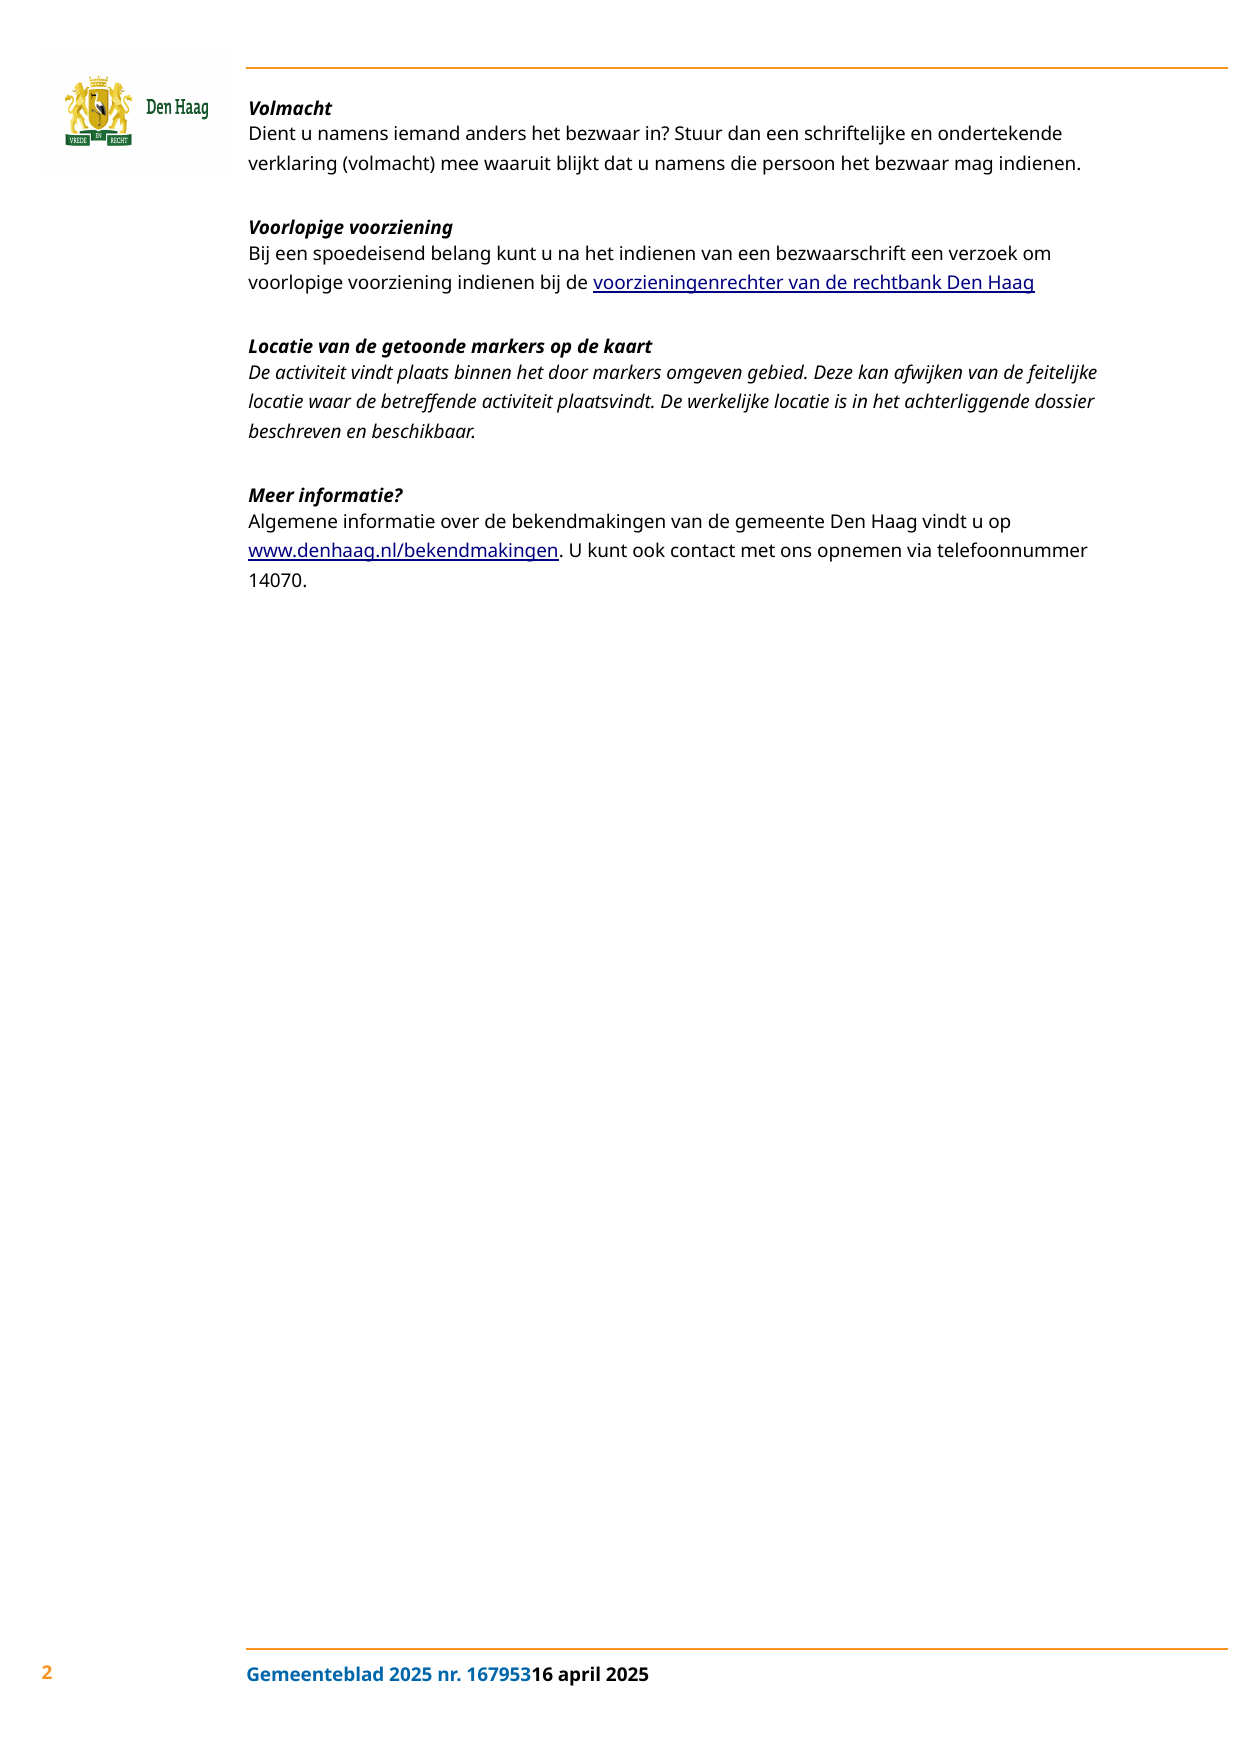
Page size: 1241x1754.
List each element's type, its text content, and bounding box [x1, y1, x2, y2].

text Volmacht [248, 95, 1152, 121]
text De activiteit vindt plaats binnen het door markers omgeven gebied. Deze kan afwijken van de feitelijke locatie waar de betreffende activiteit plaatsvindt. De werkelijke locatie is in het achterliggende dossier beschreven en beschikbaar. [248, 359, 1152, 444]
text Voorlopige voorziening [248, 214, 1152, 240]
text Algemene informatie over de bekendmakingen van de gemeente Den Haag vindt u op www.denhaag.nl/bekendmakingen. U kunt ook contact met ons opnemen via telefoonnummer 14070. [248, 508, 1152, 593]
picture [41, 47, 231, 172]
text Dient u namens iemand anders het bezwaar in? Stuur dan een schriftelijke en ondertekende verklaring (volmacht) mee waaruit blijkt dat u namens die persoon het bezwaar mag indienen. [248, 121, 1152, 176]
text Meer informatie? [248, 482, 1152, 508]
text Locatie van de getoonde markers op de kaart [248, 333, 1152, 359]
text Bij een spoedeisend belang kunt u na het indienen van een bezwaarschrift een verzoek om voorlopige voorziening indienen bij de voorzieningenrechter van de rechtbank Den Haag [248, 240, 1152, 295]
